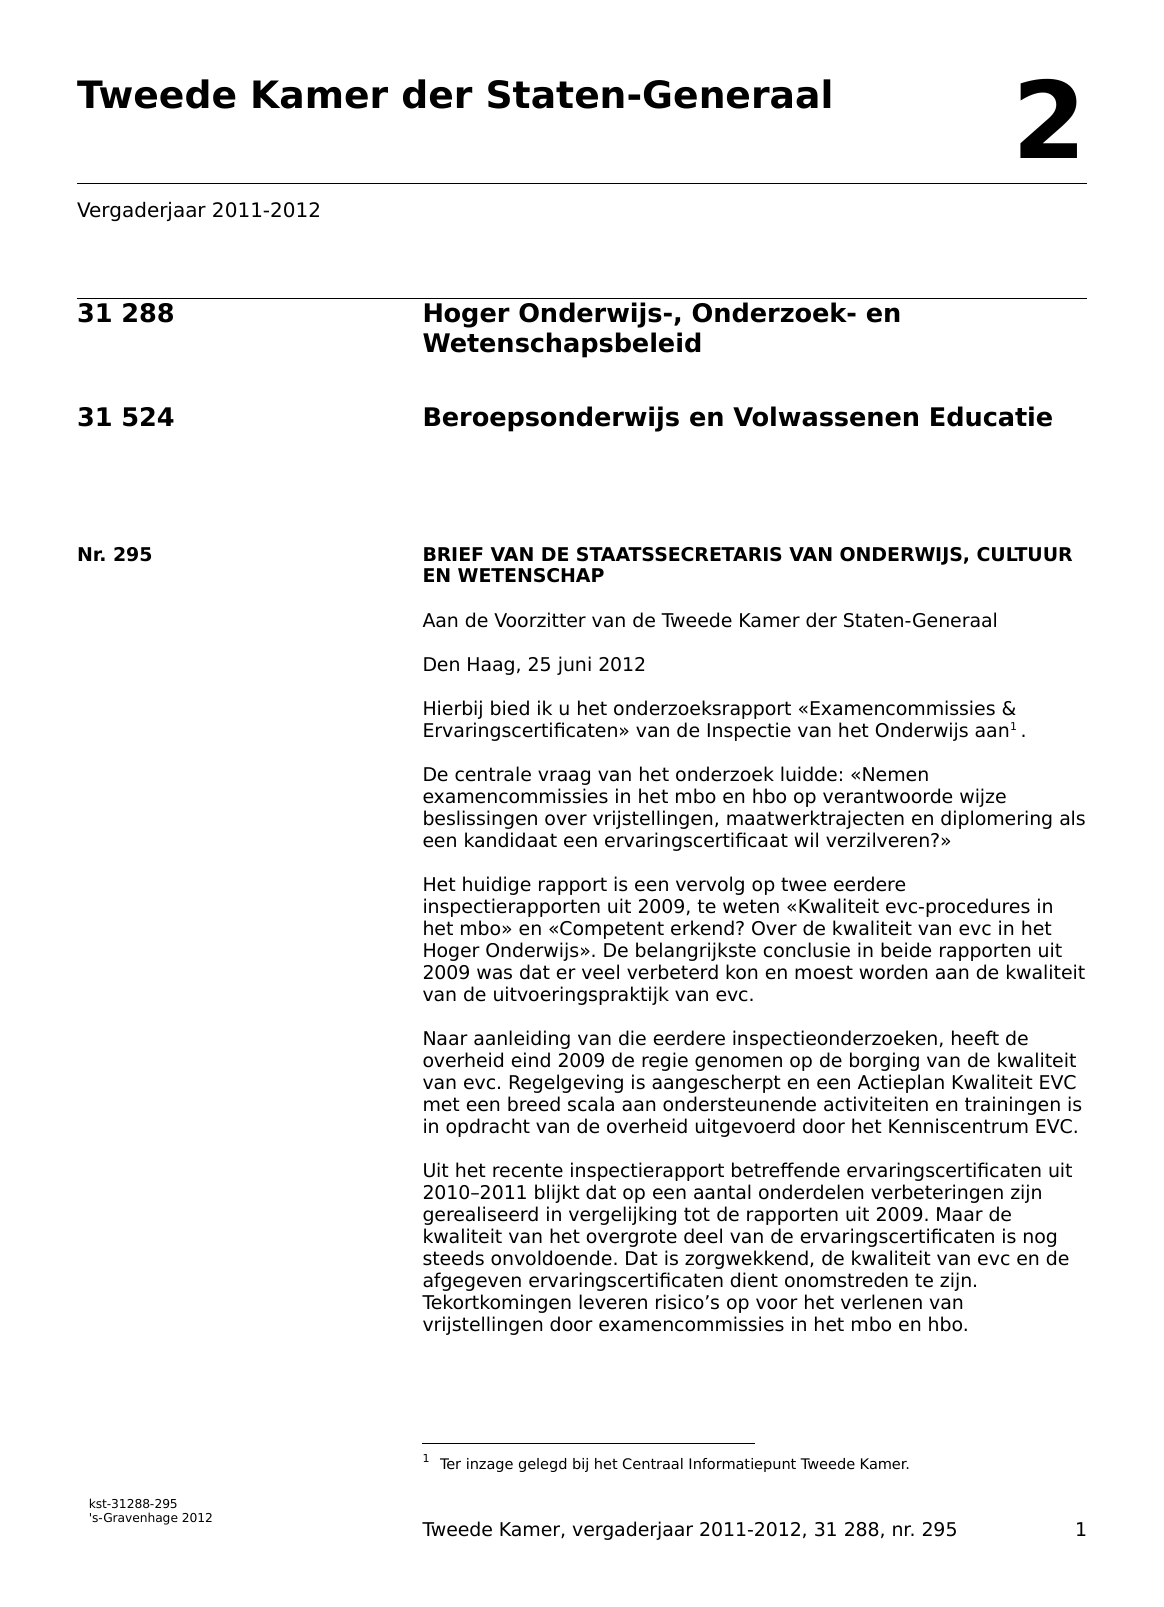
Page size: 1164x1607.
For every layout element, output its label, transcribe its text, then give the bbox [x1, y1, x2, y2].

subtitle 31 524 Beroepsonderwijs en Volwassenen Educatie [77, 403, 1087, 432]
text Het huidige rapport is een vervolg op twee eerdere inspectierapporten uit 2009, te weten «Kwaliteit evc-procedures in het mbo» en «Competent erkend? Over de kwaliteit van evc in het Hoger Onderwijs». De belangrijkste conclusie in beide rapporten uit 2009 was dat er veel verbeterd kon en moest worden aan de kwaliteit van de uitvoeringspraktijk van evc. [422, 874, 1087, 1006]
text kst-31288-295 [88, 1497, 323, 1511]
text Uit het recente inspectierapport betreffende ervaringscertificaten uit 2010–2011 blijkt dat op een aantal onderdelen verbeteringen zijn gerealiseerd in vergelijking tot de rapporten uit 2009. Maar de kwaliteit van het overgrote deel van de ervaringscertificaten is nog steeds onvoldoende. Dat is zorgwekkend, de kwaliteit van evc en de afgegeven ervaringscertificaten dient onomstreden te zijn. Tekortkomingen leveren risico’s op voor het verlenen van vrijstellingen door examencommissies in het mbo en hbo. [422, 1160, 1087, 1336]
text Aan de Voorzitter van de Tweede Kamer der Staten-Generaal [422, 609, 1087, 632]
text Ter inzage gelegd bij het Centraal Informatiepunt Tweede Kamer. [422, 1452, 1087, 1474]
text Den Haag, 25 juni 2012 [422, 654, 1087, 676]
table_header 2 [886, 59, 1087, 183]
text De centrale vraag van het onderzoek luidde: «Nemen examencommissies in het mbo en hbo op verantwoorde wijze beslissingen over vrijstellingen, maatwerktrajecten en diplomering als een kandidaat een ervaringscertificaat wil verzilveren?» [422, 764, 1087, 852]
text Hierbij bied ik u het onderzoeksrapport «Examencommissies & Ervaringscertificaten» van de Inspectie van het Onderwijs aan. [422, 698, 1087, 742]
table_header Tweede Kamer der Staten-Generaal [77, 59, 886, 183]
text Naar aanleiding van die eerdere inspectieonderzoeken, heeft de overheid eind 2009 de regie genomen op de borging van de kwaliteit van evc. Regelgeving is aangescherpt en een Actieplan Kwaliteit EVC met een breed scala aan ondersteunende activiteiten en trainingen is in opdracht van de overheid uitgevoerd door het Kenniscentrum EVC. [422, 1028, 1087, 1138]
text 's-Gravenhage 2012 [88, 1511, 323, 1525]
subtitle Nr. 295 BRIEF VAN DE STAATSSECRETARIS VAN ONDERWIJS, CULTUUR EN WETENSCHAP [77, 543, 1087, 587]
table_cell Vergaderjaar 2011-2012 [77, 184, 1087, 298]
subtitle 31 288 Hoger Onderwijs-, Onderzoek- en Wetenschapsbeleid [77, 299, 1087, 358]
